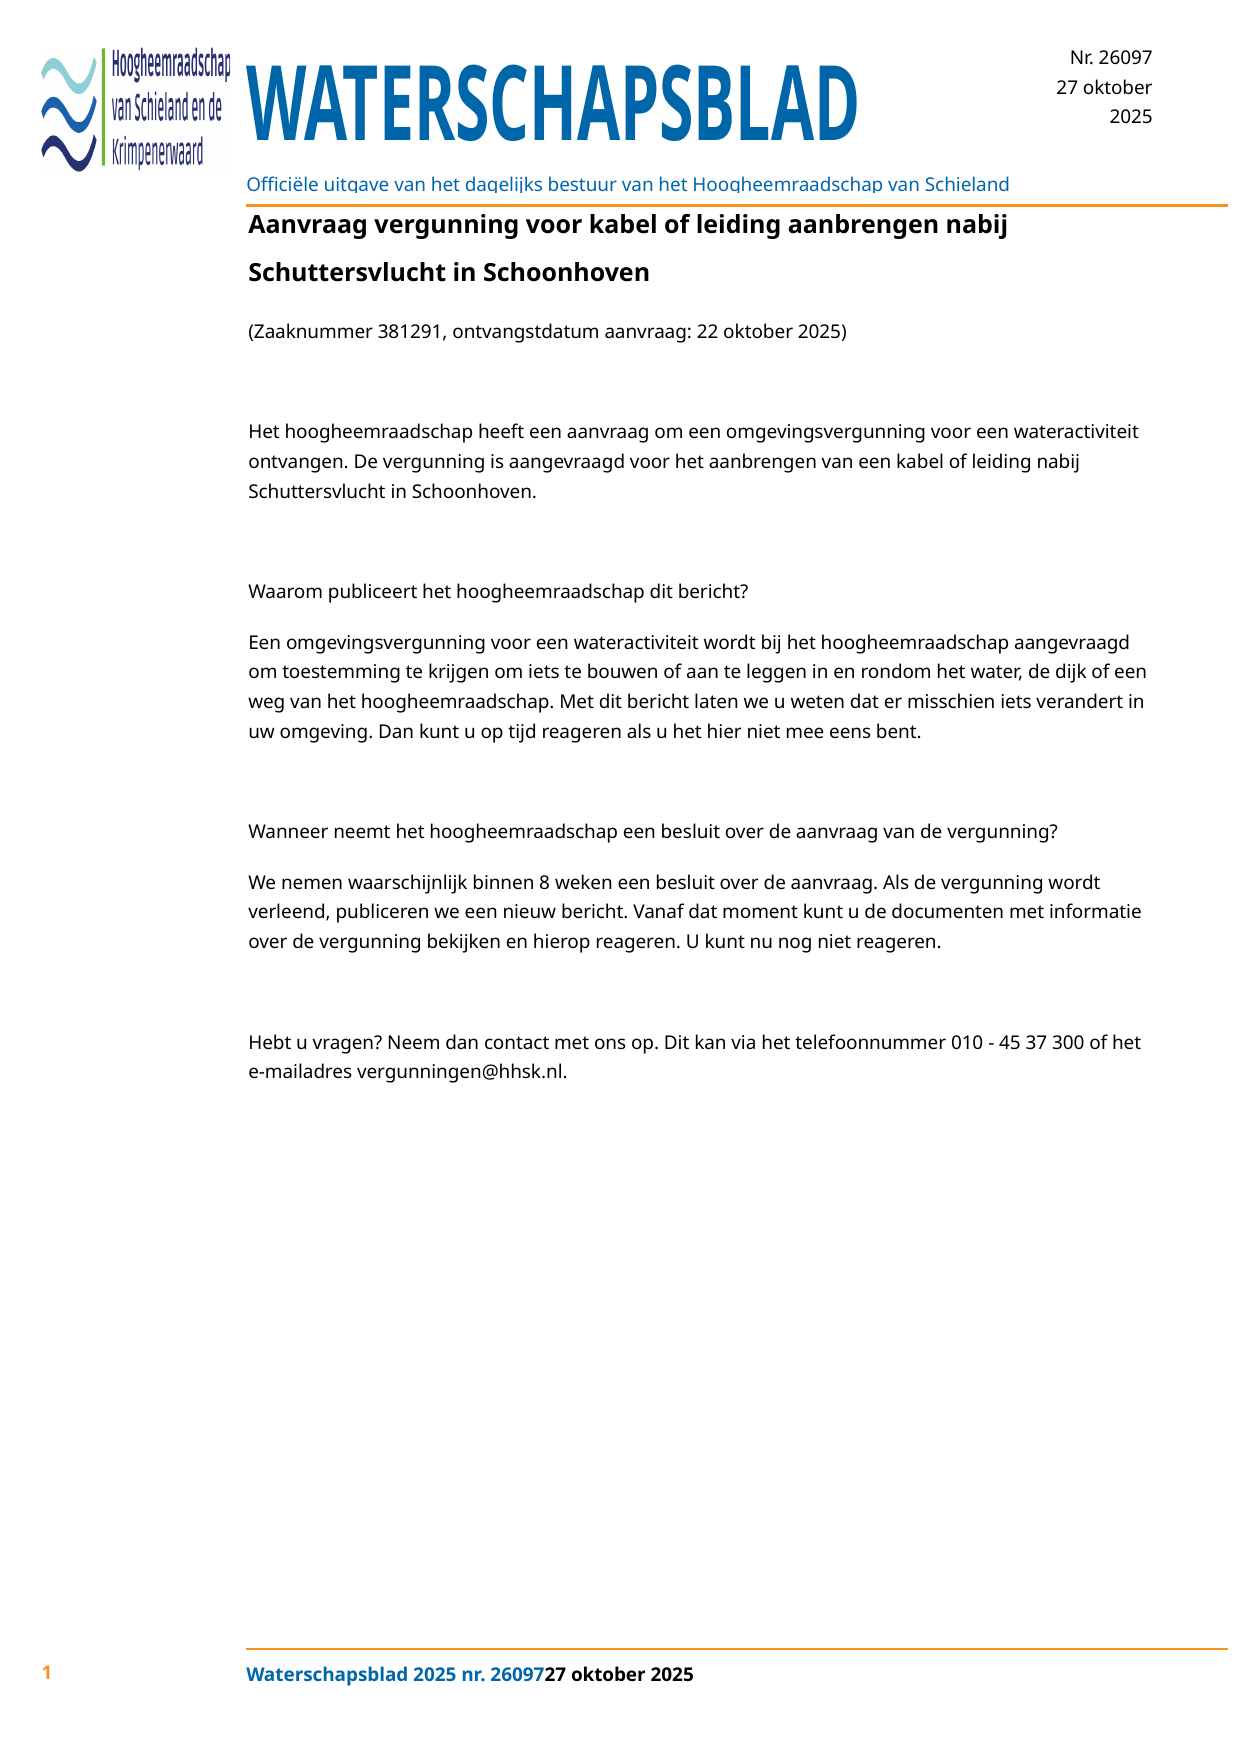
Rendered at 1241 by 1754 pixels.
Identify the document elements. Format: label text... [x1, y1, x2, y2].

text Wanneer neemt het hoogheemraadschap een besluit over de aanvraag van de vergunning? [248, 819, 1152, 844]
picture [41, 47, 231, 172]
text Een omgevingsvergunning voor een wateractiviteit wordt bij het hoogheemraadschap aangevraagd om toestemming te krijgen om iets te bouwen of aan te leggen in en rondom het water, de dijk of een weg van het hoogheemraadschap. Met dit bericht laten we u weten dat er misschien iets verandert in uw omgeving. Dan kunt u op tijd reageren als u het hier niet mee eens bent. [248, 629, 1152, 744]
text Aanvraag vergunning voor kabel of leiding aanbrengen nabij Schuttersvlucht in Schoonhoven [248, 207, 1152, 288]
text Het hoogheemraadschap heeft een aanvraag om een omgevingsvergunning voor een wateractiviteit ontvangen. De vergunning is aangevraagd voor het aanbrengen van een kabel of leiding nabij Schuttersvlucht in Schoonhoven. [248, 419, 1152, 504]
text Waarom publiceert het hoogheemraadschap dit bericht? [248, 579, 1152, 604]
text Hebt u vragen? Neem dan contact met ons op. Dit kan via het telefoonnummer 010 - 45 37 300 of het e-mailadres vergunningen@hhsk.nl. [248, 1029, 1152, 1084]
text (Zaaknummer 381291, ontvangstdatum aanvraag: 22 oktober 2025) [248, 318, 1152, 344]
text We nemen waarschijnlijk binnen 8 weken een besluit over de aanvraag. Als de vergunning wordt verleend, publiceren we een nieuw bericht. Vanaf dat moment kunt u de documenten met informatie over de vergunning bekijken en hierop reageren. U kunt nu nog niet reageren. [248, 869, 1152, 954]
